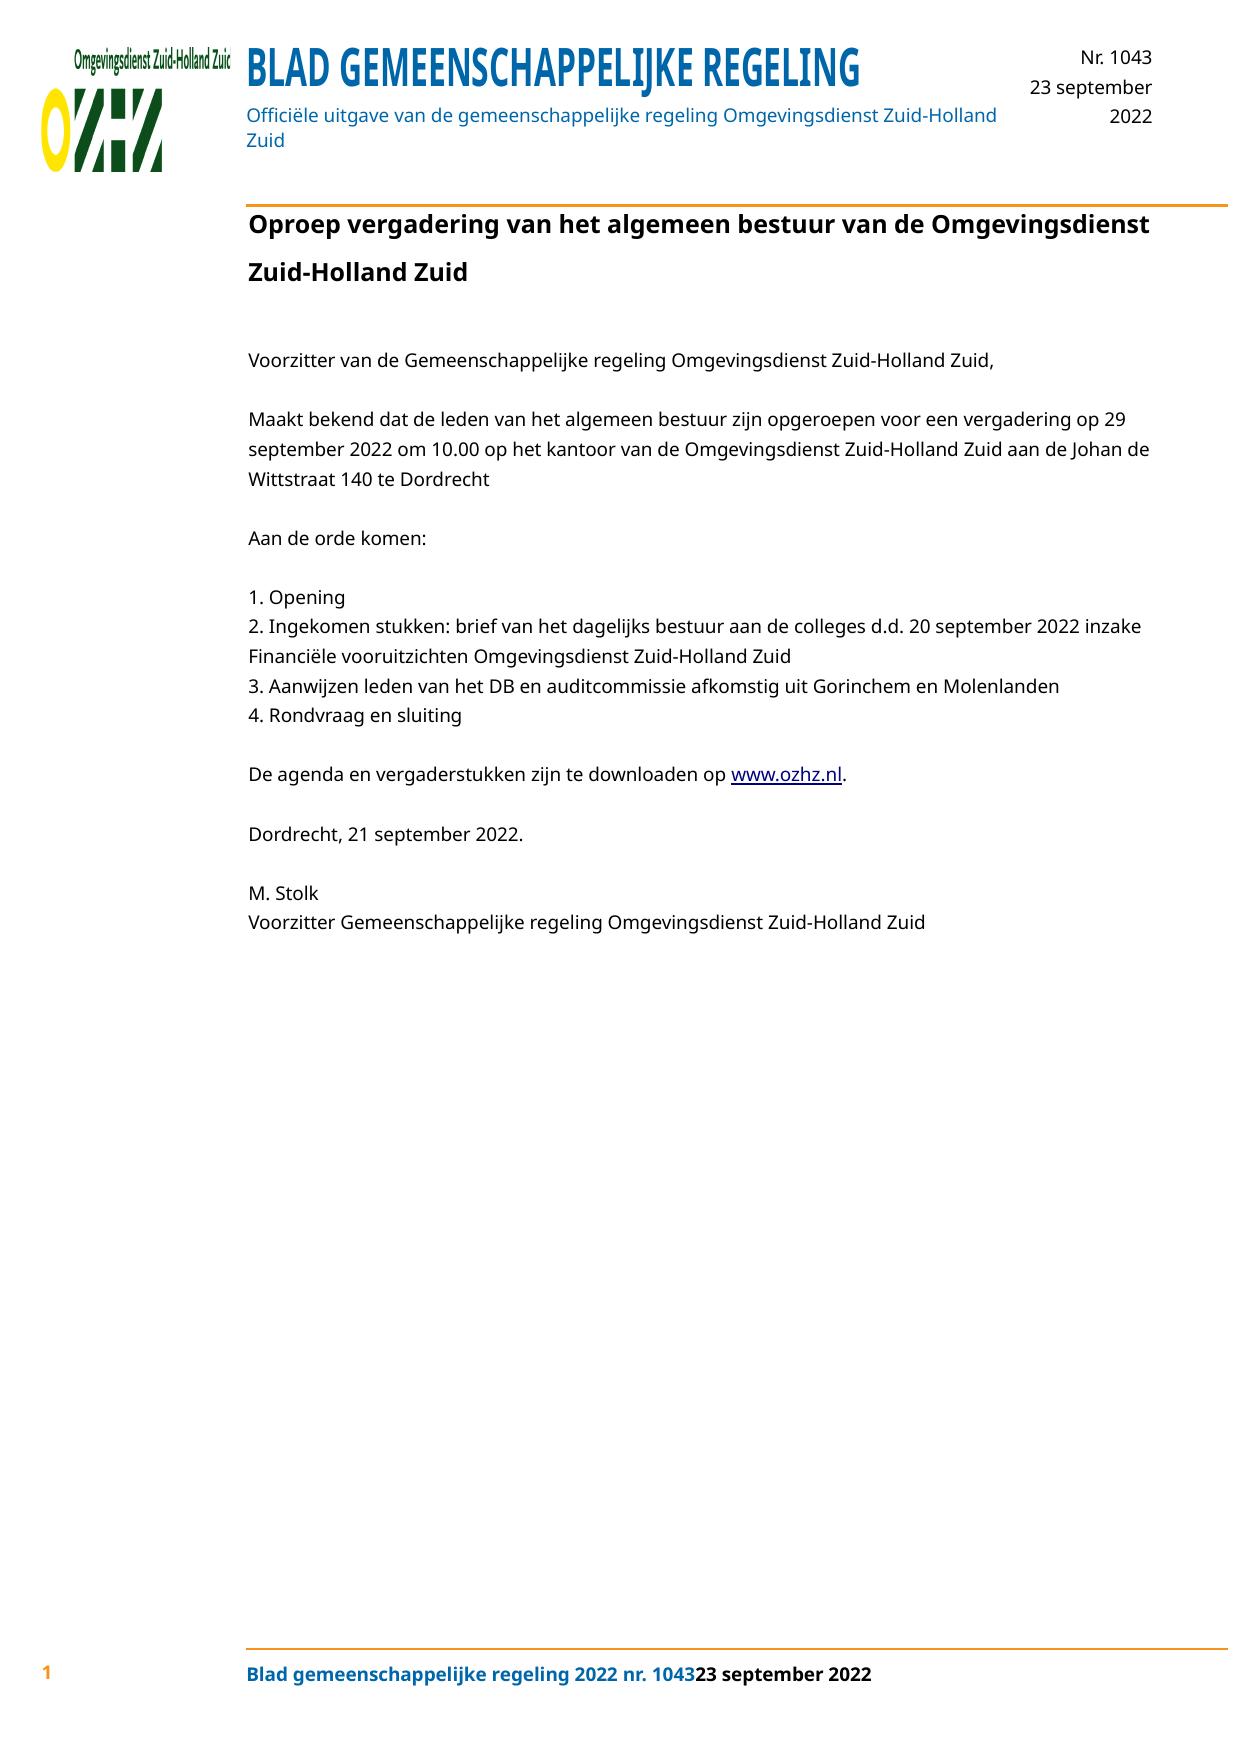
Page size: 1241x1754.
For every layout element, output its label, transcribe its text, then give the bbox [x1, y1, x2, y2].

text Voorzitter Gemeenschappelijke regeling Omgevingsdienst Zuid-Holland Zuid [248, 909, 1152, 935]
text Dordrecht, 21 september 2022. [248, 821, 1152, 847]
text M. Stolk [248, 880, 1152, 906]
text 1. Opening [248, 584, 1152, 610]
text 4. Rondvraag en sluiting [248, 702, 1152, 728]
picture [41, 47, 231, 172]
text Voorzitter van de Gemeenschappelijke regeling Omgevingsdienst Zuid-Holland Zuid, [248, 347, 1152, 373]
text De agenda en vergaderstukken zijn te downloaden op www.ozhz.nl. [248, 762, 1152, 787]
text 2. Ingekomen stukken: brief van het dagelijks bestuur aan de colleges d.d. 20 september 2022 inzake Financiële vooruitzichten Omgevingsdienst Zuid-Holland Zuid [248, 614, 1152, 669]
text 3. Aanwijzen leden van het DB en auditcommissie afkomstig uit Gorinchem en Molenlanden [248, 673, 1152, 699]
text Oproep vergadering van het algemeen bestuur van de Omgevingsdienst Zuid-Holland Zuid [248, 207, 1152, 288]
text Aan de orde komen: [248, 525, 1152, 551]
text Maakt bekend dat de leden van het algemeen bestuur zijn opgeroepen voor een vergadering op 29 september 2022 om 10.00 op het kantoor van de Omgevingsdienst Zuid-Holland Zuid aan de Johan de Wittstraat 140 te Dordrecht [248, 407, 1152, 492]
